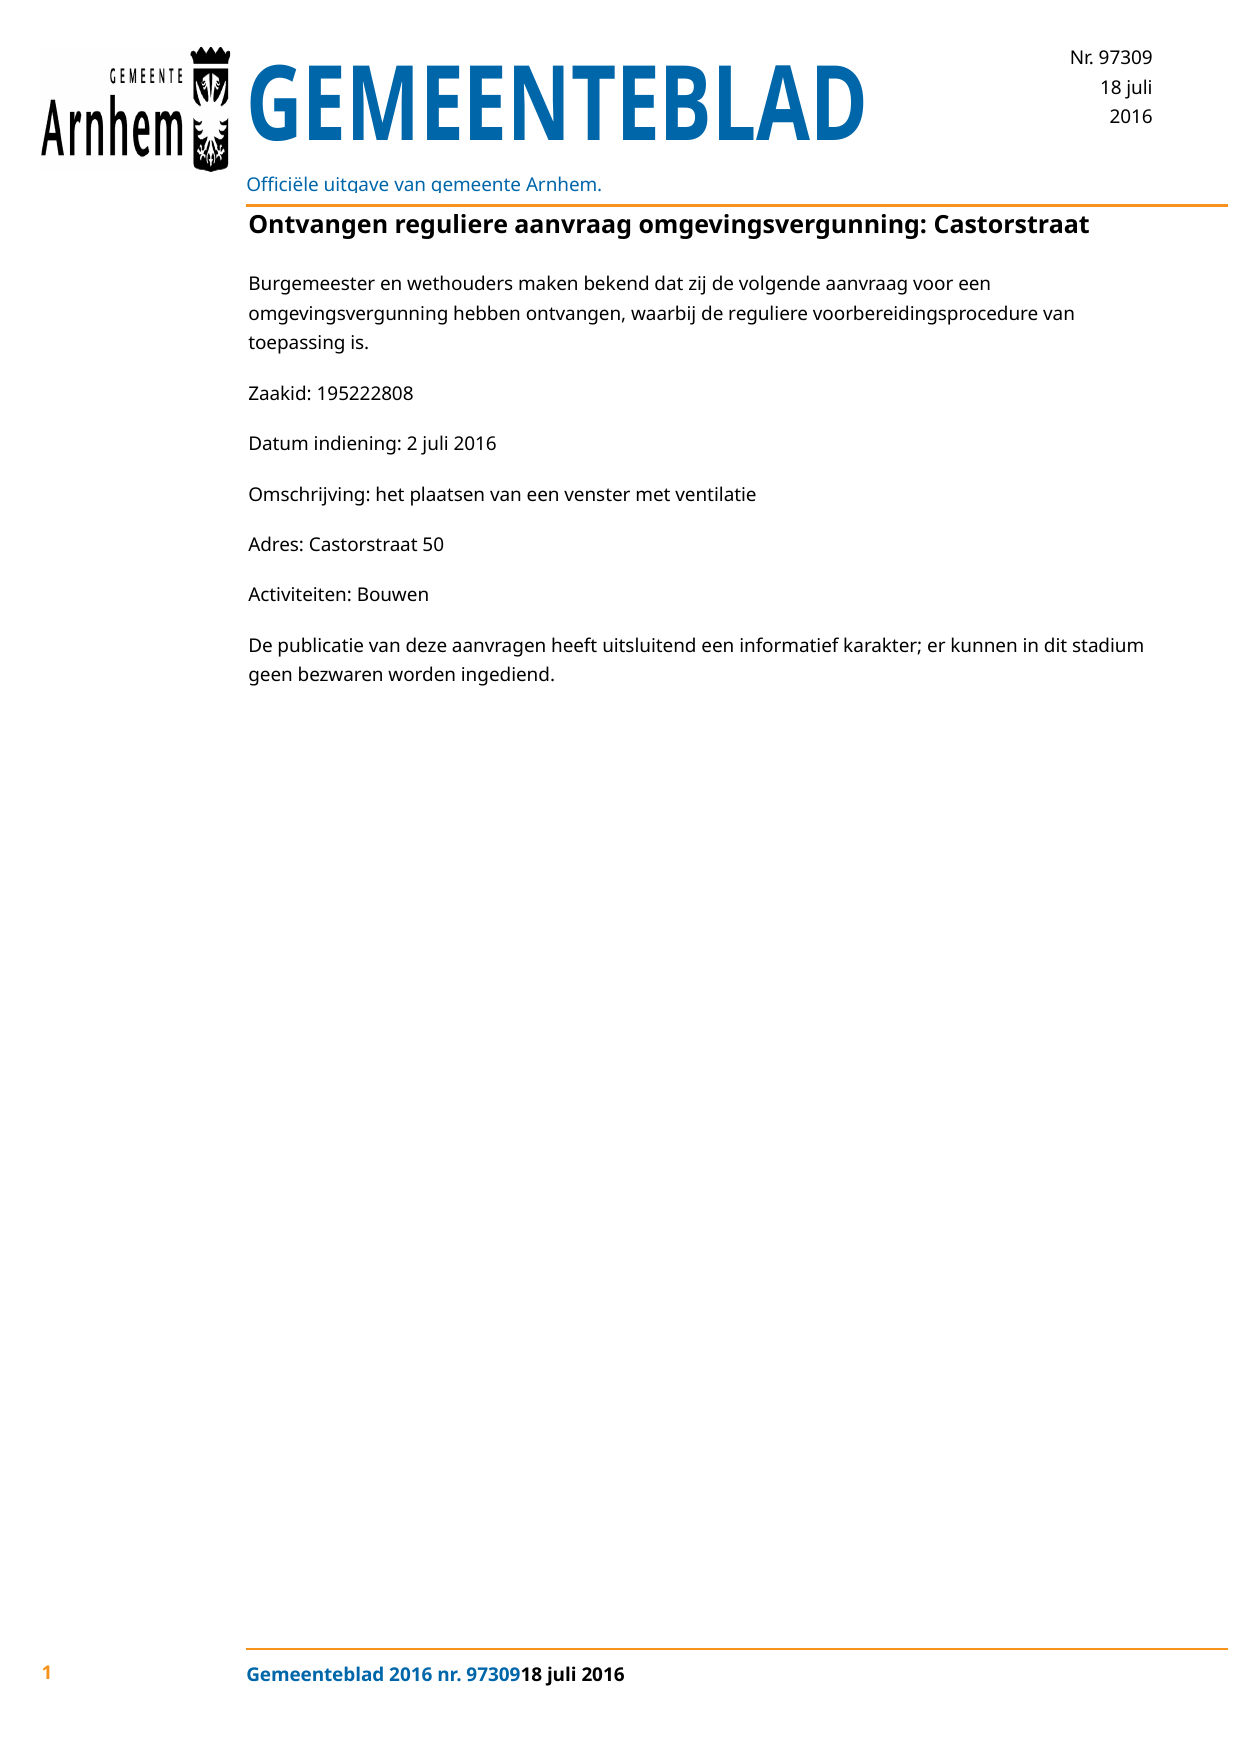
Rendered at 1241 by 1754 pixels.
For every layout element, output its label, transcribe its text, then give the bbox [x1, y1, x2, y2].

text Datum indiening: 2 juli 2016 [248, 430, 1152, 456]
text Adres: Castorstraat 50 [248, 531, 1152, 557]
text De publicatie van deze aanvragen heeft uitsluitend een informatief karakter; er kunnen in dit stadium geen bezwaren worden ingediend. [248, 632, 1152, 687]
text Burgemeester en wethouders maken bekend dat zij de volgende aanvraag voor een omgevingsvergunning hebben ontvangen, waarbij de reguliere voorbereidingsprocedure van toepassing is. [248, 270, 1152, 355]
text Ontvangen reguliere aanvraag omgevingsvergunning: Castorstraat [248, 207, 1152, 241]
text Activiteiten: Bouwen [248, 582, 1152, 607]
text Zaakid: 195222808 [248, 380, 1152, 406]
text Omschrijving: het plaatsen van een venster met ventilatie [248, 481, 1152, 506]
picture [41, 47, 231, 172]
